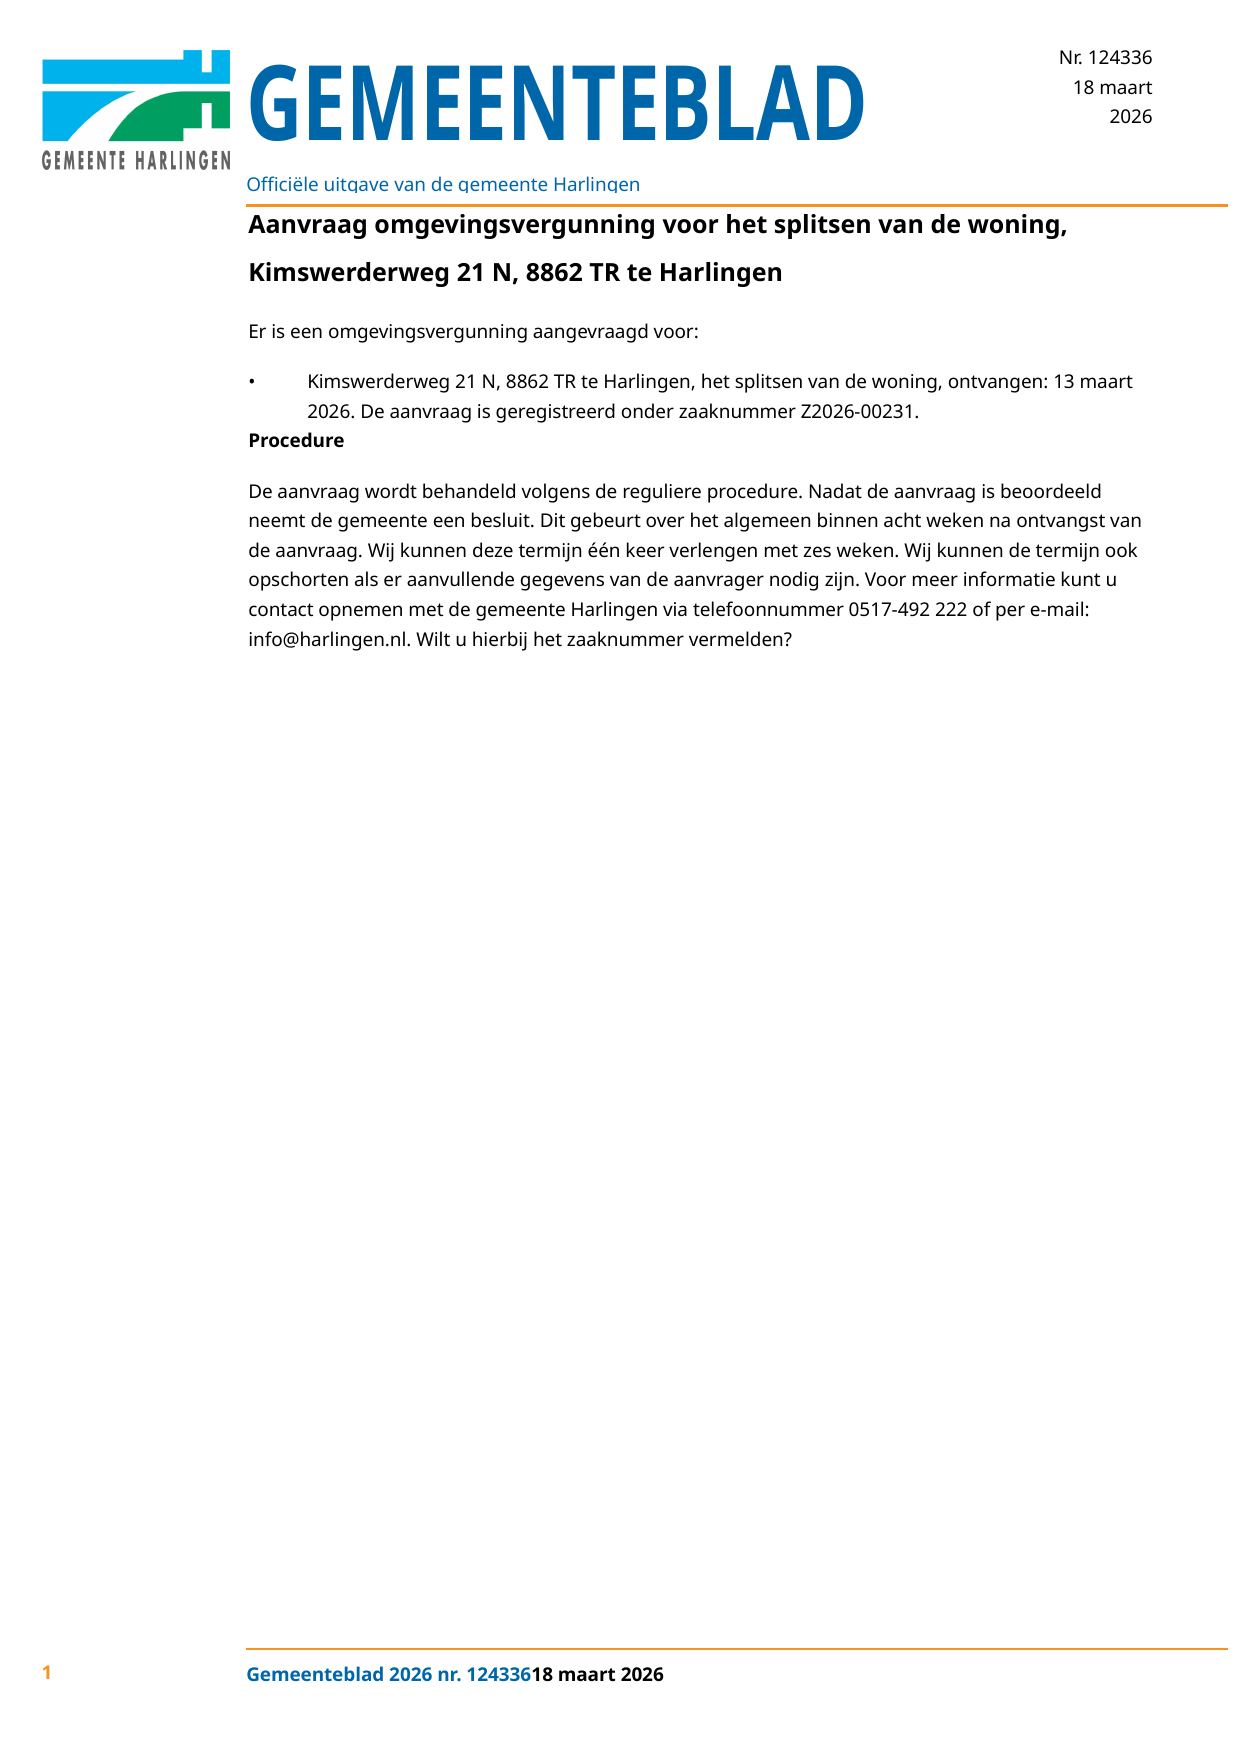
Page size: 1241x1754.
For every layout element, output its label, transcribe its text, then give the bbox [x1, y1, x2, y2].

text De aanvraag wordt behandeld volgens de reguliere procedure. Nadat de aanvraag is beoordeeld neemt de gemeente een besluit. Dit gebeurt over het algemeen binnen acht weken na ontvangst van de aanvraag. Wij kunnen deze termijn één keer verlengen met zes weken. Wij kunnen de termijn ook opschorten als er aanvullende gegevens van de aanvrager nodig zijn. Voor meer informatie kunt u contact opnemen met de gemeente Harlingen via telefoonnummer 0517-492 222 of per e-mail: info@harlingen.nl. Wilt u hierbij het zaaknummer vermelden? [248, 478, 1152, 652]
text Er is een omgevingsvergunning aangevraagd voor: [248, 318, 1152, 344]
text Aanvraag omgevingsvergunning voor het splitsen van de woning, Kimswerderweg 21 N, 8862 TR te Harlingen [248, 207, 1152, 288]
list Kimswerderweg 21 N, 8862 TR te Harlingen, het splitsen van de woning, ontvangen: 13 maart 2026. De aanvraag is geregistreerd onder zaaknummer Z2026-00231. [248, 368, 1152, 424]
picture [41, 47, 231, 172]
text Procedure [248, 427, 1152, 453]
